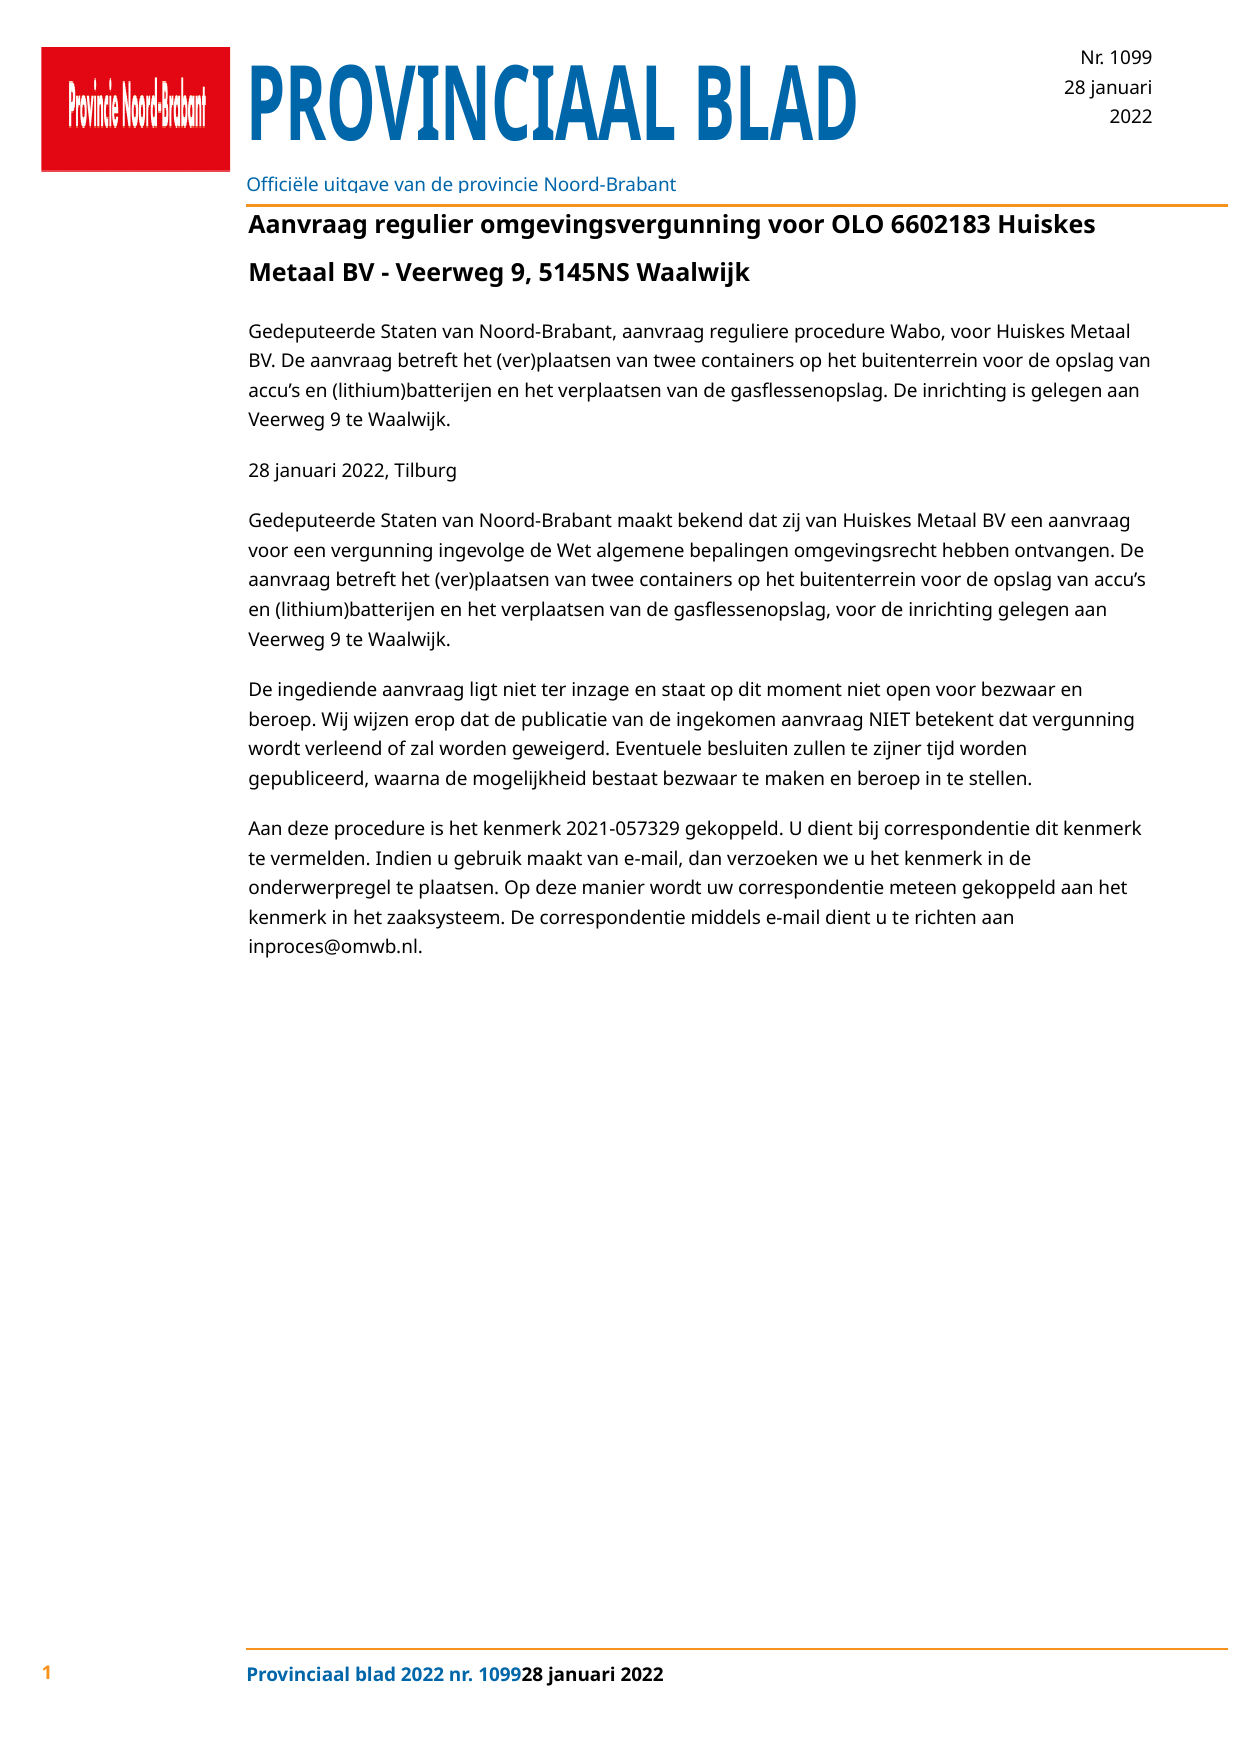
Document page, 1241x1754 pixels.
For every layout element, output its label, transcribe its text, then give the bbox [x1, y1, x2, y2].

text Aanvraag regulier omgevingsvergunning voor OLO 6602183 Huiskes Metaal BV - Veerweg 9, 5145NS Waalwijk [248, 207, 1152, 288]
text Gedeputeerde Staten van Noord-Brabant, aanvraag reguliere procedure Wabo, voor Huiskes Metaal BV. De aanvraag betreft het (ver)plaatsen van twee containers op het buitenterrein voor de opslag van accu’s en (lithium)batterijen en het verplaatsen van de gasflessenopslag. De inrichting is gelegen aan Veerweg 9 te Waalwijk. [248, 318, 1152, 432]
picture [41, 47, 231, 172]
text Gedeputeerde Staten van Noord-Brabant maakt bekend dat zij van Huiskes Metaal BV een aanvraag voor een vergunning ingevolge de Wet algemene bepalingen omgevingsrecht hebben ontvangen. De aanvraag betreft het (ver)plaatsen van twee containers op het buitenterrein voor de opslag van accu’s en (lithium)batterijen en het verplaatsen van de gasflessenopslag, voor de inrichting gelegen aan Veerweg 9 te Waalwijk. [248, 507, 1152, 652]
text 28 januari 2022, Tilburg [248, 457, 1152, 483]
text Aan deze procedure is het kenmerk 2021-057329 gekoppeld. U dient bij correspondentie dit kenmerk te vermelden. Indien u gebruik maakt van e-mail, dan verzoeken we u het kenmerk in de onderwerpregel te plaatsen. Op deze manier wordt uw correspondentie meteen gekoppeld aan het kenmerk in het zaaksysteem. De correspondentie middels e-mail dient u te richten aan inproces@omwb.nl. [248, 815, 1152, 959]
text De ingediende aanvraag ligt niet ter inzage en staat op dit moment niet open voor bezwaar en beroep. Wij wijzen erop dat de publicatie van de ingekomen aanvraag NIET betekent dat vergunning wordt verleend of zal worden geweigerd. Eventuele besluiten zullen te zijner tijd worden gepubliceerd, waarna de mogelijkheid bestaat bezwaar te maken en beroep in te stellen. [248, 676, 1152, 791]
